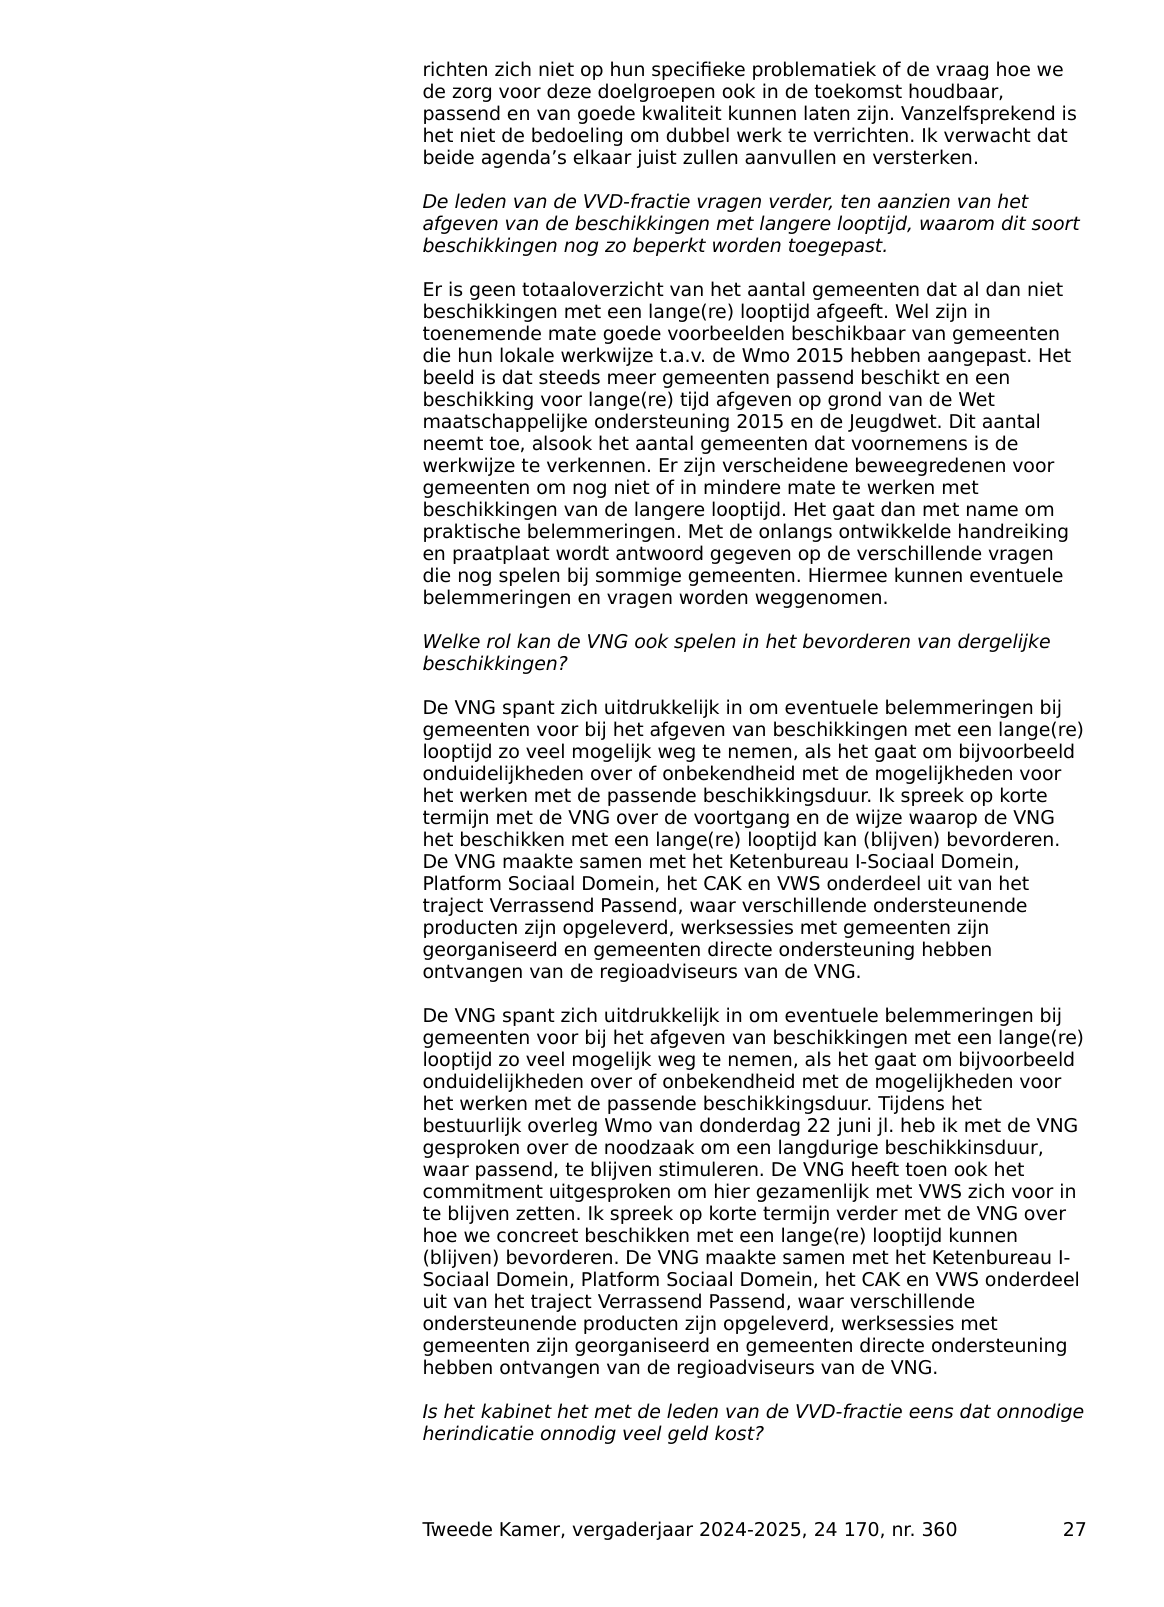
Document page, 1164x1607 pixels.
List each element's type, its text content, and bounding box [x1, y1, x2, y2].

text De VNG spant zich uitdrukkelijk in om eventuele belemmeringen bij gemeenten voor bij het afgeven van beschikkingen met een lange(re) looptijd zo veel mogelijk weg te nemen, als het gaat om bijvoorbeeld onduidelijkheden over of onbekendheid met de mogelijkheden voor het werken met de passende beschikkingsduur. Ik spreek op korte termijn met de VNG over de voortgang en de wijze waarop de VNG het beschikken met een lange(re) looptijd kan (blijven) bevorderen. De VNG maakte samen met het Ketenbureau I-Sociaal Domein, Platform Sociaal Domein, het CAK en VWS onderdeel uit van het traject Verrassend Passend, waar verschillende ondersteunende producten zijn opgeleverd, werksessies met gemeenten zijn georganiseerd en gemeenten directe ondersteuning hebben ontvangen van de regioadviseurs van de VNG. [422, 697, 1087, 983]
text Welke rol kan de VNG ook spelen in het bevorderen van dergelijke beschikkingen? [422, 631, 1087, 675]
text richten zich niet op hun specifieke problematiek of de vraag hoe we de zorg voor deze doelgroepen ook in de toekomst houdbaar, passend en van goede kwaliteit kunnen laten zijn. Vanzelfsprekend is het niet de bedoeling om dubbel werk te verrichten. Ik verwacht dat beide agenda’s elkaar juist zullen aanvullen en versterken. [422, 59, 1087, 169]
text Er is geen totaaloverzicht van het aantal gemeenten dat al dan niet beschikkingen met een lange(re) looptijd afgeeft. Wel zijn in toenemende mate goede voorbeelden beschikbaar van gemeenten die hun lokale werkwijze t.a.v. de Wmo 2015 hebben aangepast. Het beeld is dat steeds meer gemeenten passend beschikt en een beschikking voor lange(re) tijd afgeven op grond van de Wet maatschappelijke ondersteuning 2015 en de Jeugdwet. Dit aantal neemt toe, alsook het aantal gemeenten dat voornemens is de werkwijze te verkennen. Er zijn verscheidene beweegredenen voor gemeenten om nog niet of in mindere mate te werken met beschikkingen van de langere looptijd. Het gaat dan met name om praktische belemmeringen. Met de onlangs ontwikkelde handreiking en praatplaat wordt antwoord gegeven op de verschillende vragen die nog spelen bij sommige gemeenten. Hiermee kunnen eventuele belemmeringen en vragen worden weggenomen. [422, 279, 1087, 609]
text De leden van de VVD-fractie vragen verder, ten aanzien van het afgeven van de beschikkingen met langere looptijd, waarom dit soort beschikkingen nog zo beperkt worden toegepast. [422, 191, 1087, 257]
text De VNG spant zich uitdrukkelijk in om eventuele belemmeringen bij gemeenten voor bij het afgeven van beschikkingen met een lange(re) looptijd zo veel mogelijk weg te nemen, als het gaat om bijvoorbeeld onduidelijkheden over of onbekendheid met de mogelijkheden voor het werken met de passende beschikkingsduur. Tijdens het bestuurlijk overleg Wmo van donderdag 22 juni jl. heb ik met de VNG gesproken over de noodzaak om een langdurige beschikkinsduur, waar passend, te blijven stimuleren. De VNG heeft toen ook het commitment uitgesproken om hier gezamenlijk met VWS zich voor in te blijven zetten. Ik spreek op korte termijn verder met de VNG over hoe we concreet beschikken met een lange(re) looptijd kunnen (blijven) bevorderen. De VNG maakte samen met het Ketenbureau I-Sociaal Domein, Platform Sociaal Domein, het CAK en VWS onderdeel uit van het traject Verrassend Passend, waar verschillende ondersteunende producten zijn opgeleverd, werksessies met gemeenten zijn georganiseerd en gemeenten directe ondersteuning hebben ontvangen van de regioadviseurs van de VNG. [422, 1005, 1087, 1379]
text Is het kabinet het met de leden van de VVD-fractie eens dat onnodige herindicatie onnodig veel geld kost? [422, 1401, 1087, 1445]
